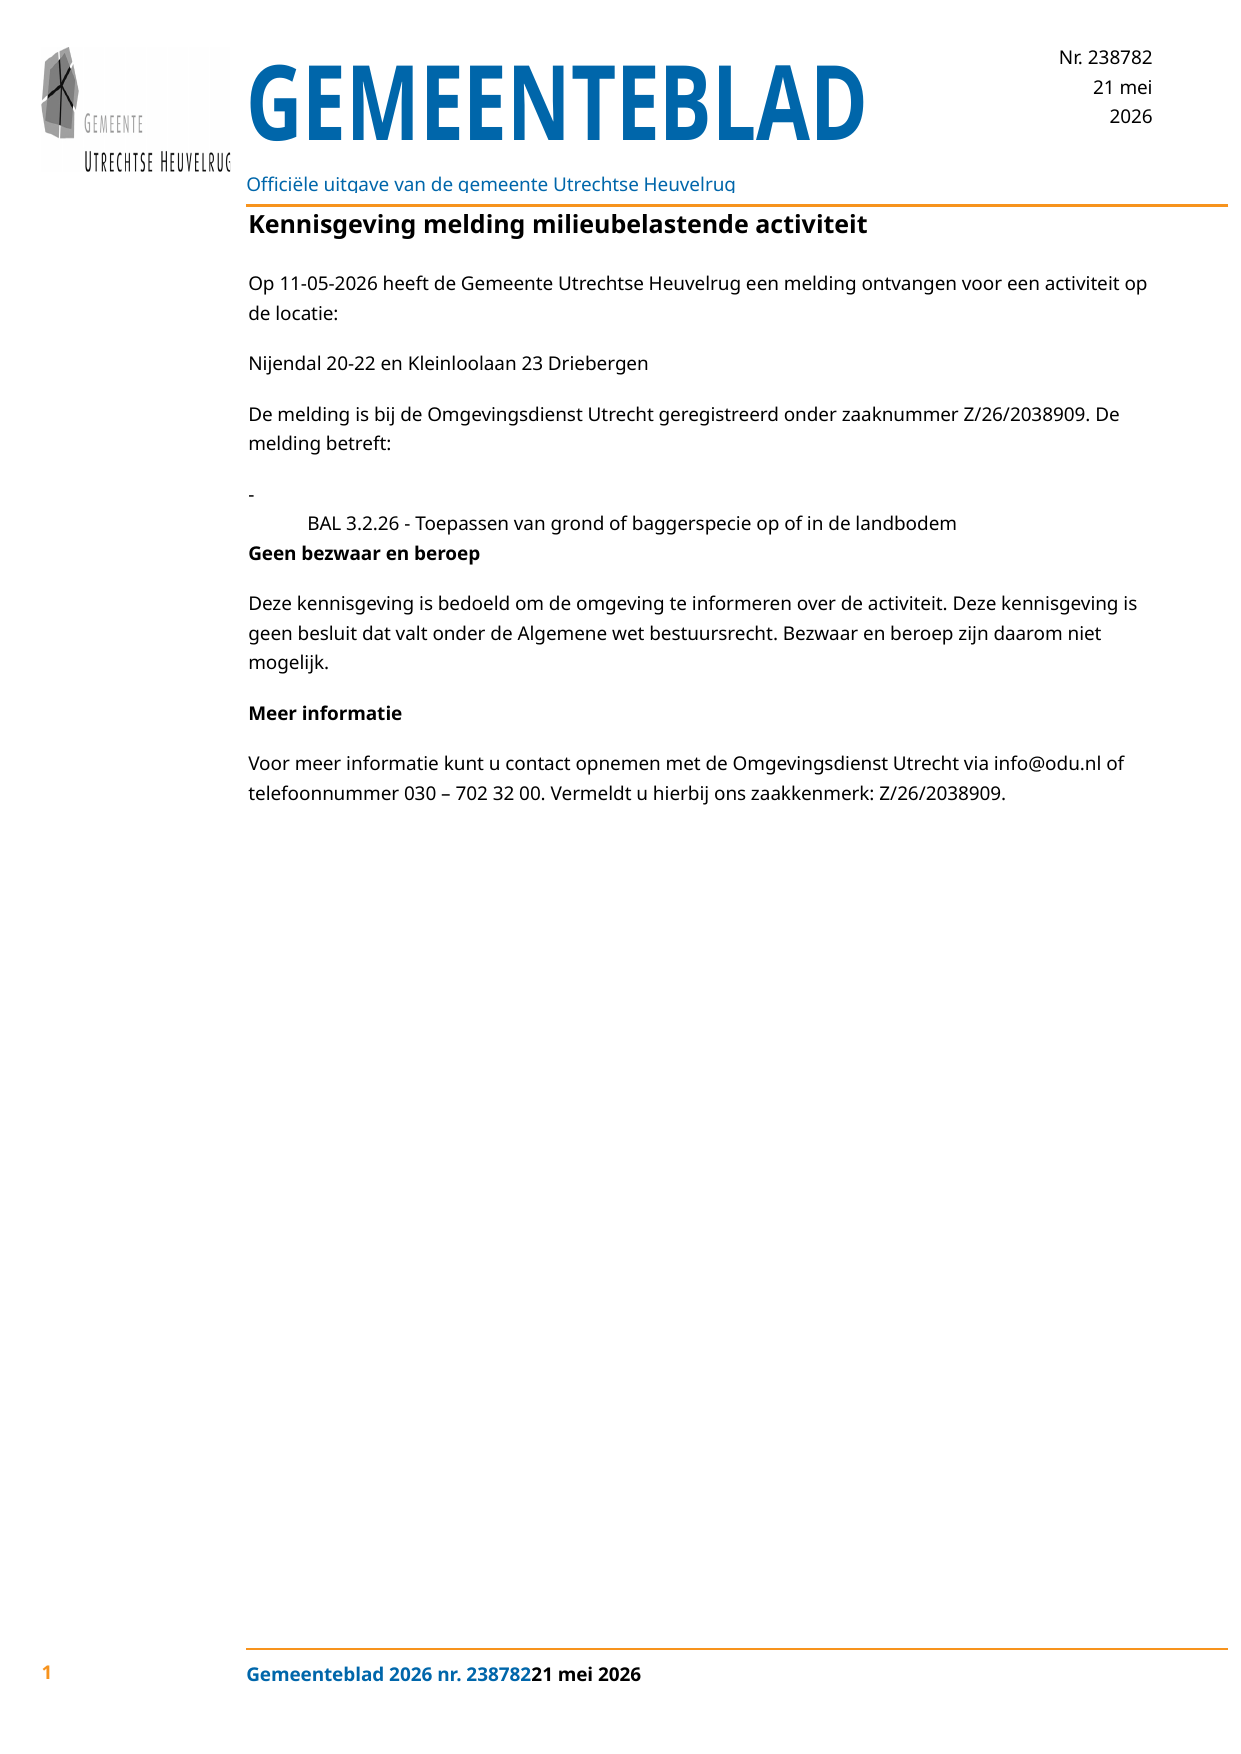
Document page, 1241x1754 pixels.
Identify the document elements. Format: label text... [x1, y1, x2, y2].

text Geen bezwaar en beroep [248, 540, 1152, 566]
list BAL 3.2.26 - Toepassen van grond of baggerspecie op of in de landbodem [248, 510, 1152, 536]
text Op 11-05-2026 heeft de Gemeente Utrechtse Heuvelrug een melding ontvangen voor een activiteit op de locatie: [248, 270, 1152, 326]
text Voor meer informatie kunt u contact opnemen met de Omgevingsdienst Utrecht via info@odu.nl of telefoonnummer 030 – 702 32 00. Vermeldt u hierbij ons zaakkenmerk: Z/26/2038909. [248, 750, 1152, 806]
text Meer informatie [248, 700, 1152, 726]
text De melding is bij de Omgevingsdienst Utrecht geregistreerd onder zaaknummer Z/26/2038909. De melding betreft: [248, 401, 1152, 456]
text Kennisgeving melding milieubelastende activiteit [248, 207, 1152, 241]
text Deze kennisgeving is bedoeld om de omgeving te informeren over de activiteit. Deze kennisgeving is geen besluit dat valt onder de Algemene wet bestuursrecht. Bezwaar en beroep zijn daarom niet mogelijk. [248, 590, 1152, 675]
text Nijendal 20-22 en Kleinloolaan 23 Driebergen [248, 350, 1152, 376]
picture [41, 47, 231, 172]
